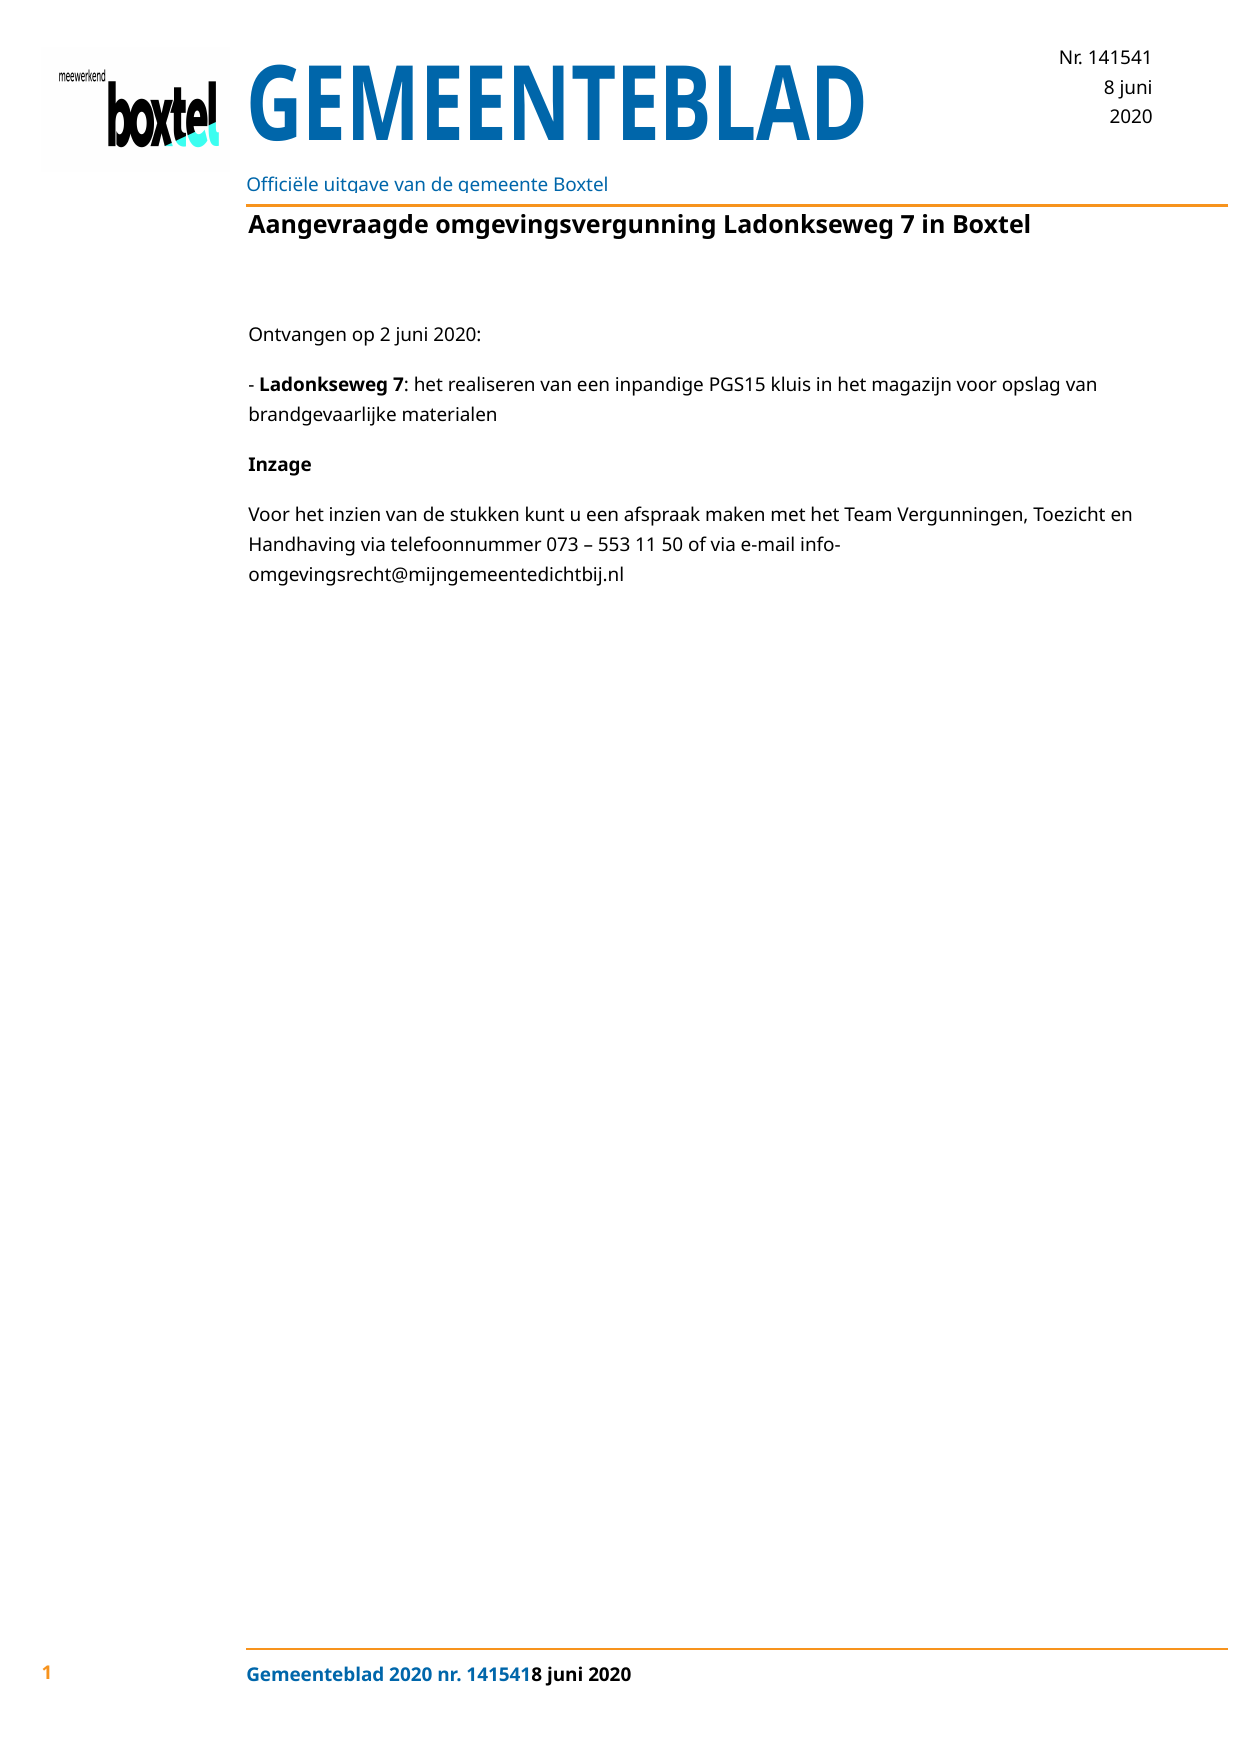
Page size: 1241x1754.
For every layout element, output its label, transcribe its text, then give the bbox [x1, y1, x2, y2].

text - Ladonkseweg 7: het realiseren van een inpandige PGS15 kluis in het magazijn voor opslag van brandgevaarlijke materialen [248, 371, 1152, 426]
text Aangevraagde omgevingsvergunning Ladonkseweg 7 in Boxtel [248, 207, 1152, 241]
picture [41, 47, 231, 172]
text Ontvangen op 2 juni 2020: [248, 321, 1152, 346]
text Voor het inzien van de stukken kunt u een afspraak maken met het Team Vergunningen, Toezicht en Handhaving via telefoonnummer 073 – 553 11 50 of via e-mail info-omgevingsrecht@mijngemeentedichtbij.nl [248, 502, 1152, 586]
text Inzage [248, 451, 1152, 477]
